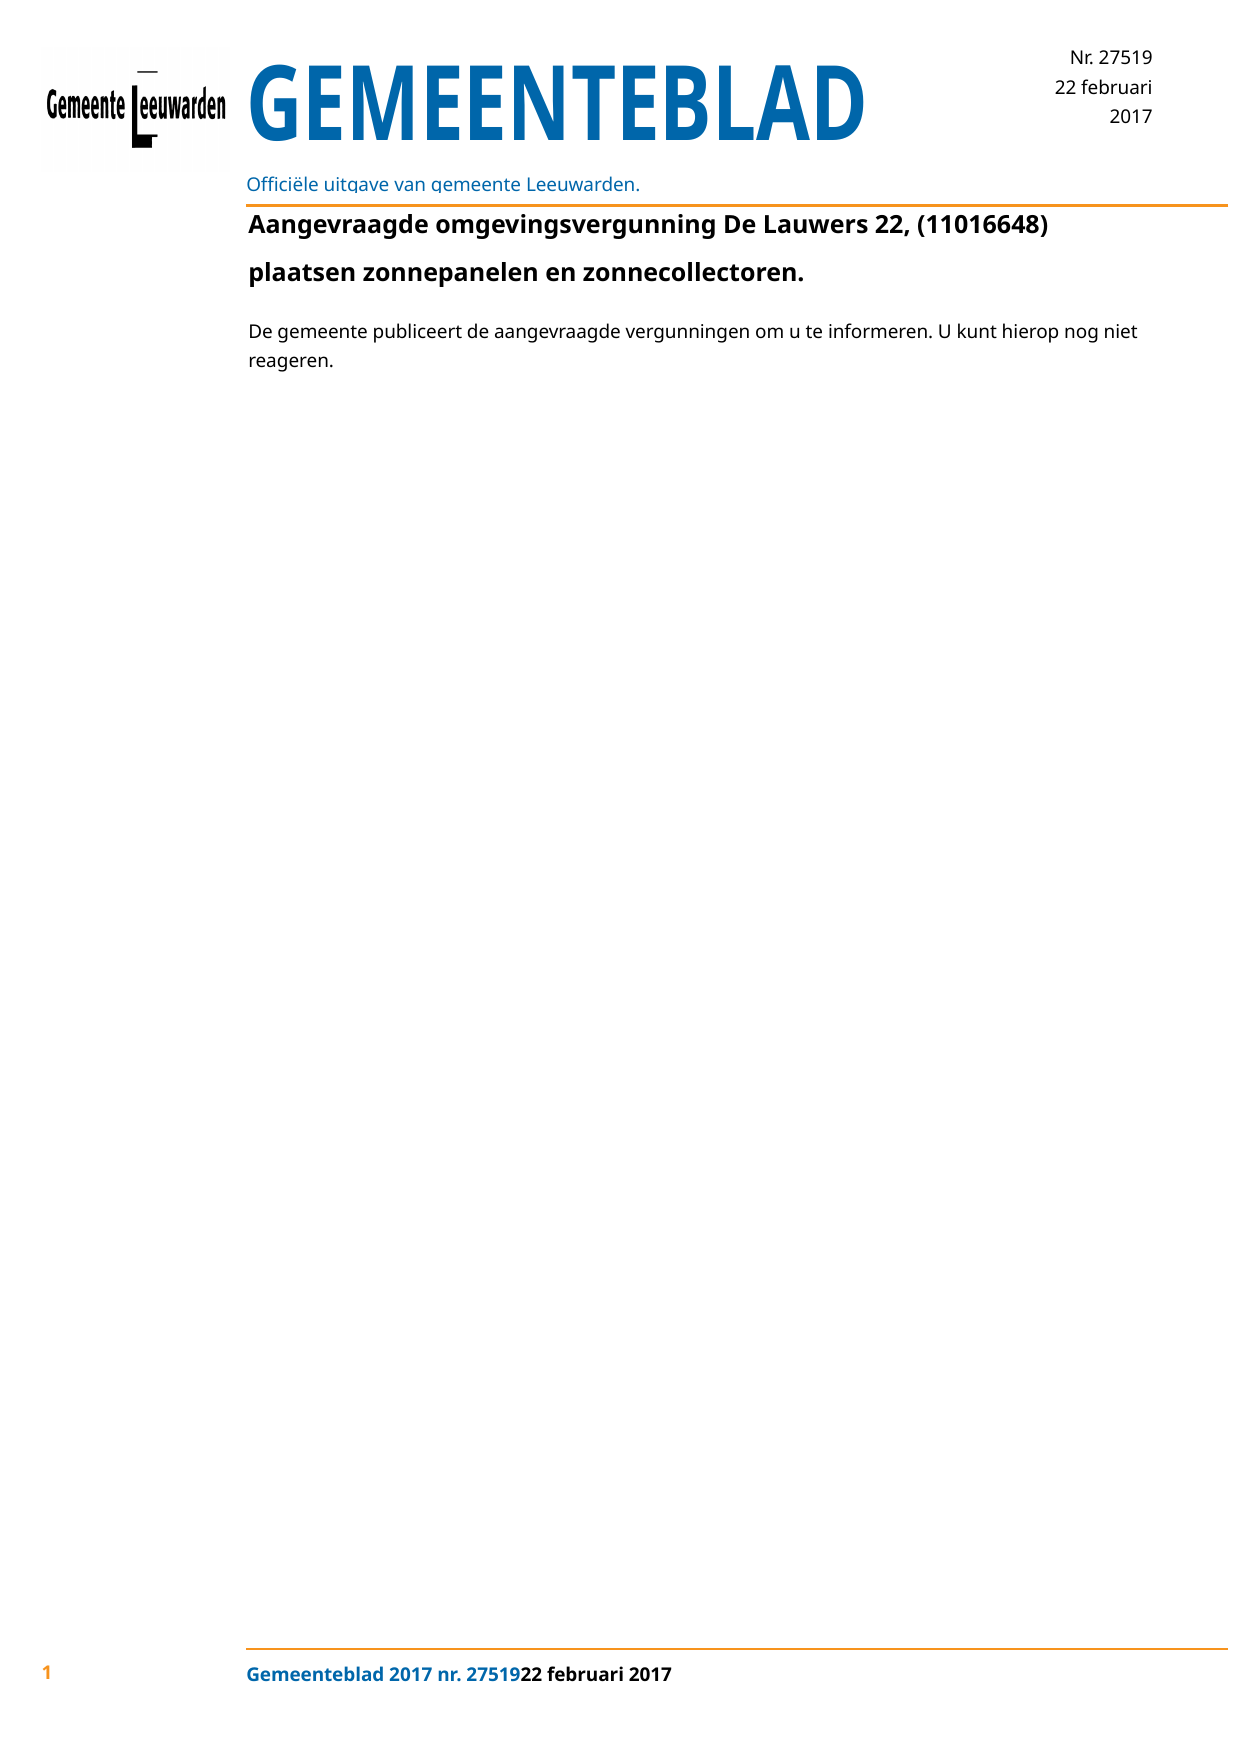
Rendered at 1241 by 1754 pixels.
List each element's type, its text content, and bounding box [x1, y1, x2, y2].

picture [41, 47, 231, 172]
text Aangevraagde omgevingsvergunning De Lauwers 22, (11016648) plaatsen zonnepanelen en zonnecollectoren. [248, 207, 1152, 288]
text De gemeente publiceert de aangevraagde vergunningen om u te informeren. U kunt hierop nog niet reageren. [248, 318, 1152, 373]
